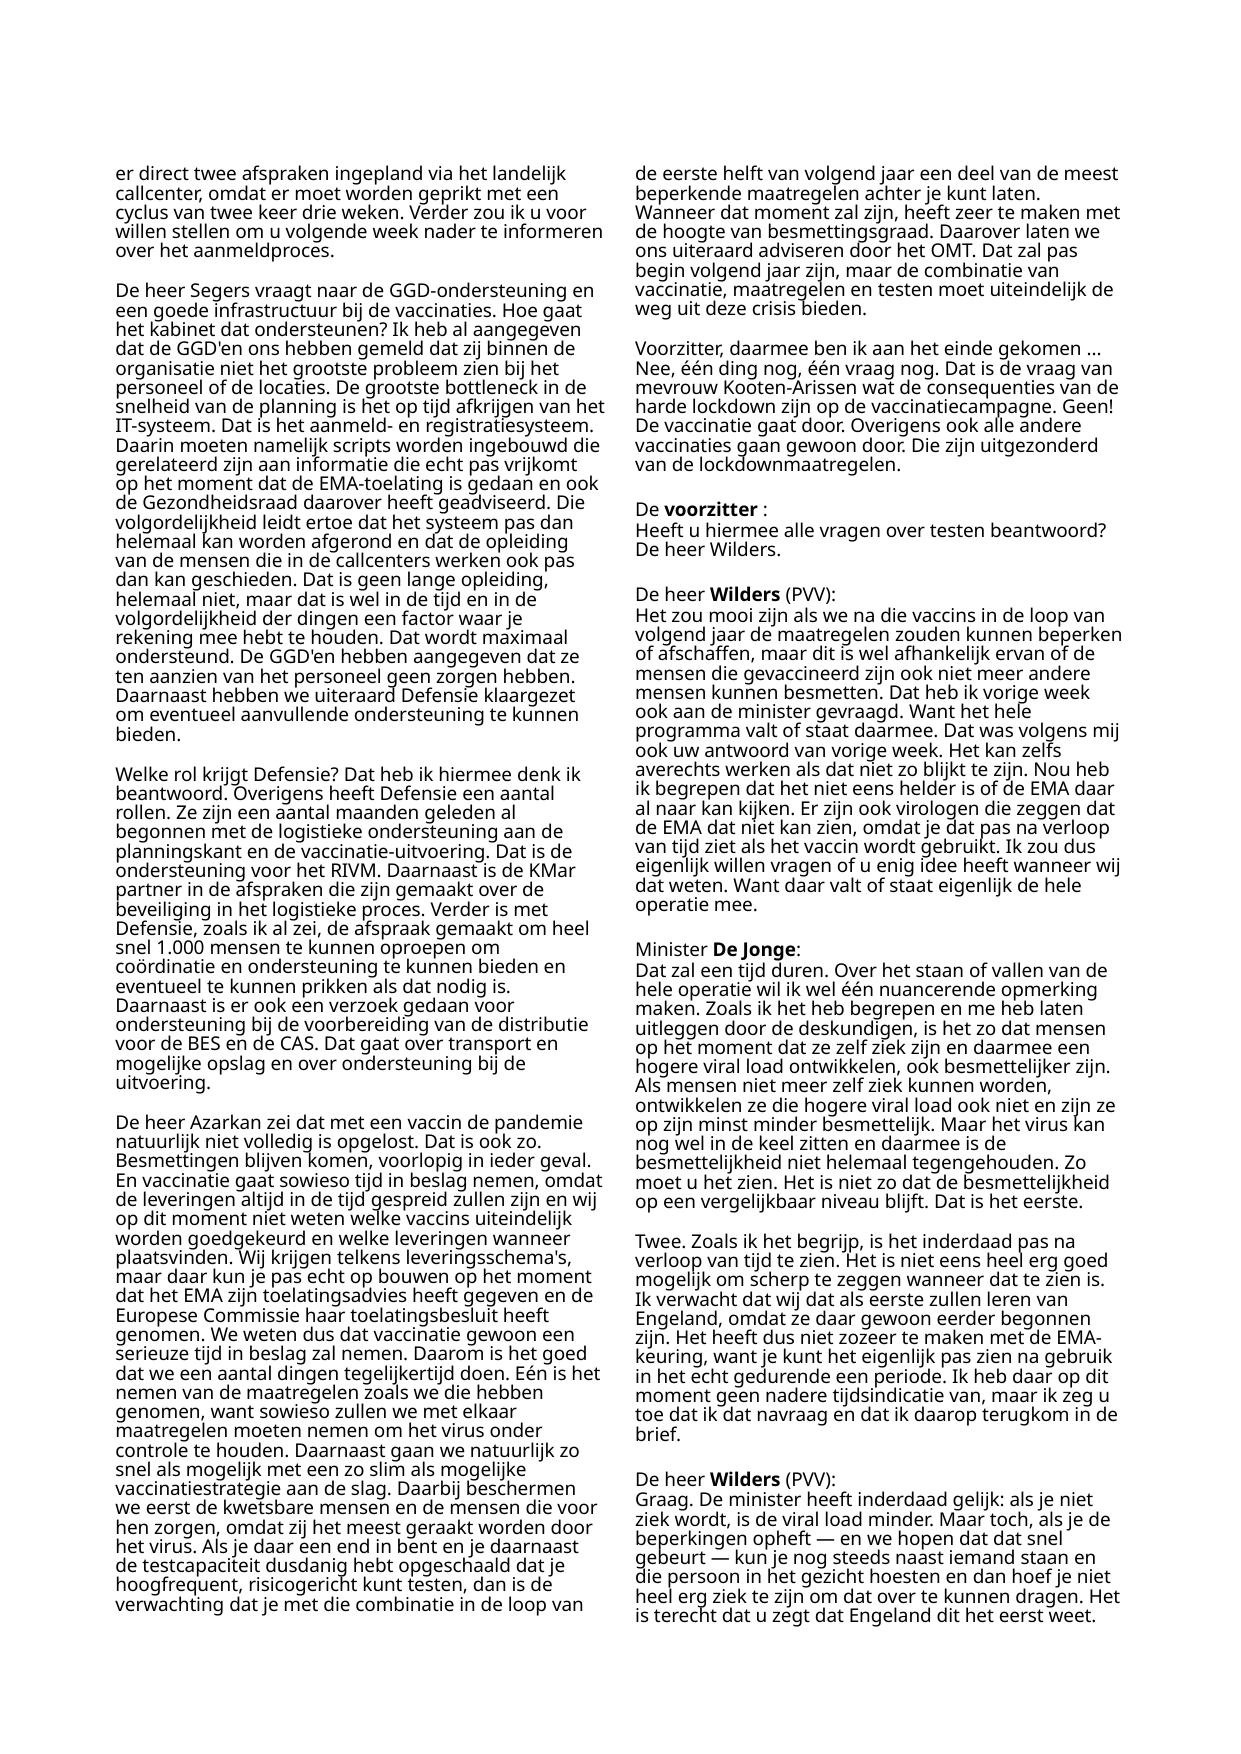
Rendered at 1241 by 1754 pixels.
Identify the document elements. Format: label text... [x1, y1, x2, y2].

text De heer Segers vraagt naar de GGD-ondersteuning en een goede infrastructuur bij de vaccinaties. Hoe gaat het kabinet dat ondersteunen? Ik heb al aangegeven dat de GGD'en ons hebben gemeld dat zij binnen de organisatie niet het grootste probleem zien bij het personeel of de locaties. De grootste bottleneck in de snelheid van de planning is het op tijd afkrijgen van het IT-systeem. Dat is het aanmeld- en registratiesysteem. Daarin moeten namelijk scripts worden ingebouwd die gerelateerd zijn aan informatie die echt pas vrijkomt op het moment dat de EMA-toelating is gedaan en ook de Gezondheidsraad daarover heeft geadviseerd. Die volgordelijkheid leidt ertoe dat het systeem pas dan helemaal kan worden afgerond en dat de opleiding van de mensen die in de callcenters werken ook pas dan kan geschieden. Dat is geen lange opleiding, helemaal niet, maar dat is wel in de tijd en in de volgordelijkheid der dingen een factor waar je rekening mee hebt te houden. Dat wordt maximaal ondersteund. De GGD'en hebben aangegeven dat ze ten aanzien van het personeel geen zorgen hebben. Daarnaast hebben we uiteraard Defensie klaargezet om eventueel aanvullende ondersteuning te kunnen bieden. [115, 282, 605, 745]
text Minister De Jonge: [635, 936, 1125, 962]
text De heer Azarkan zei dat met een vaccin de pandemie natuurlijk niet volledig is opgelost. Dat is ook zo. Besmettingen blijven komen, voorlopig in ieder geval. En vaccinatie gaat sowieso tijd in beslag nemen, omdat de leveringen altijd in de tijd gespreid zullen zijn en wij op dit moment niet weten welke vaccins uiteindelijk worden goedgekeurd en welke leveringen wanneer plaatsvinden. Wij krijgen telkens leveringsschema's, maar daar kun je pas echt op bouwen op het moment dat het EMA zijn toelatingsadvies heeft gegeven en de Europese Commissie haar toelatingsbesluit heeft genomen. We weten dus dat vaccinatie gewoon een serieuze tijd in beslag zal nemen. Daarom is het goed dat we een aantal dingen tegelijkertijd doen. Eén is het nemen van de maatregelen zoals we die hebben genomen, want sowieso zullen we met elkaar maatregelen moeten nemen om het virus onder controle te houden. Daarnaast gaan we natuurlijk zo snel als mogelijk met een zo slim als mogelijke vaccinatiestrategie aan de slag. Daarbij beschermen we eerst de kwetsbare mensen en de mensen die voor hen zorgen, omdat zij het meest geraakt worden door het virus. Als je daar een end in bent en je daarnaast de testcapaciteit dusdanig hebt opgeschaald dat je hoogfrequent, risicogericht kunt testen, dan is de verwachting dat je met die combinatie in de loop van [115, 1114, 605, 1615]
text De heer Wilders (PVV): [635, 1466, 1125, 1491]
text Welke rol krijgt Defensie? Dat heb ik hiermee denk ik beantwoord. Overigens heeft Defensie een aantal rollen. Ze zijn een aantal maanden geleden al begonnen met de logistieke ondersteuning aan de planningskant en de vaccinatie-uitvoering. Dat is de ondersteuning voor het RIVM. Daarnaast is de KMar partner in de afspraken die zijn gemaakt over de beveiliging in het logistieke proces. Verder is met Defensie, zoals ik al zei, de afspraak gemaakt om heel snel 1.000 mensen te kunnen oproepen om coördinatie en ondersteuning te kunnen bieden en eventueel te kunnen prikken als dat nodig is. Daarnaast is er ook een verzoek gedaan voor ondersteuning bij de voorbereiding van de distributie voor de BES en de CAS. Dat gaat over transport en mogelijke opslag en over ondersteuning bij de uitvoering. [115, 766, 605, 1093]
text Dat zal een tijd duren. Over het staan of vallen van de hele operatie wil ik wel één nuancerende opmerking maken. Zoals ik het heb begrepen en me heb laten uitleggen door de deskundigen, is het zo dat mensen op het moment dat ze zelf ziek zijn en daarmee een hogere viral load ontwikkelen, ook besmettelijker zijn. Als mensen niet meer zelf ziek kunnen worden, ontwikkelen ze die hogere viral load ook niet en zijn ze op zijn minst minder besmettelijk. Maar het virus kan nog wel in de keel zitten en daarmee is de besmettelijkheid niet helemaal tegengehouden. Zo moet u het zien. Het is niet zo dat de besmettelijkheid op een vergelijkbaar niveau blijft. Dat is het eerste. [635, 962, 1125, 1212]
text De heer Wilders (PVV): [635, 581, 1125, 607]
text Heeft u hiermee alle vragen over testen beantwoord? De heer Wilders. [635, 522, 1125, 560]
text Voorzitter, daarmee ben ik aan het einde gekomen ... Nee, één ding nog, één vraag nog. Dat is de vraag van mevrouw Kooten-Arissen wat de consequenties van de harde lockdown zijn op de vaccinatiecampagne. Geen! De vaccinatie gaat door. Overigens ook alle andere vaccinaties gaan gewoon door. Die zijn uitgezonderd van de lockdownmaatregelen. [635, 340, 1125, 475]
text de eerste helft van volgend jaar een deel van de meest beperkende maatregelen achter je kunt laten. Wanneer dat moment zal zijn, heeft zeer te maken met de hoogte van besmettingsgraad. Daarover laten we ons uiteraard adviseren door het OMT. Dat zal pas begin volgend jaar zijn, maar de combinatie van vaccinatie, maatregelen en testen moet uiteindelijk de weg uit deze crisis bieden. [635, 165, 1125, 319]
text Twee. Zoals ik het begrijp, is het inderdaad pas na verloop van tijd te zien. Het is niet eens heel erg goed mogelijk om scherp te zeggen wanneer dat te zien is. Ik verwacht dat wij dat als eerste zullen leren van Engeland, omdat ze daar gewoon eerder begonnen zijn. Het heeft dus niet zozeer te maken met de EMA-keuring, want je kunt het eigenlijk pas zien na gebruik in het echt gedurende een periode. Ik heb daar op dit moment geen nadere tijdsindicatie van, maar ik zeg u toe dat ik dat navraag en dat ik daarop terugkom in de brief. [635, 1233, 1125, 1445]
text De voorzitter : [635, 496, 1125, 522]
text Het zou mooi zijn als we na die vaccins in de loop van volgend jaar de maatregelen zouden kunnen beperken of afschaffen, maar dit is wel afhankelijk ervan of de mensen die gevaccineerd zijn ook niet meer andere mensen kunnen besmetten. Dat heb ik vorige week ook aan de minister gevraagd. Want het hele programma valt of staat daarmee. Dat was volgens mij ook uw antwoord van vorige week. Het kan zelfs averechts werken als dat niet zo blijkt te zijn. Nou heb ik begrepen dat het niet eens helder is of de EMA daar al naar kan kijken. Er zijn ook virologen die zeggen dat de EMA dat niet kan zien, omdat je dat pas na verloop van tijd ziet als het vaccin wordt gebruikt. Ik zou dus eigenlijk willen vragen of u enig idee heeft wanneer wij dat weten. Want daar valt of staat eigenlijk de hele operatie mee. [635, 607, 1125, 915]
text Graag. De minister heeft inderdaad gelijk: als je niet ziek wordt, is de viral load minder. Maar toch, als je de beperkingen opheft — en we hopen dat dat snel gebeurt — kun je nog steeds naast iemand staan en die persoon in het gezicht hoesten en dan hoef je niet heel erg ziek te zijn om dat over te kunnen dragen. Het is terecht dat u zegt dat Engeland dit het eerst weet. [635, 1491, 1125, 1626]
text er direct twee afspraken ingepland via het landelijk callcenter, omdat er moet worden geprikt met een cyclus van twee keer drie weken. Verder zou ik u voor willen stellen om u volgende week nader te informeren over het aanmeldproces. [115, 165, 605, 262]
